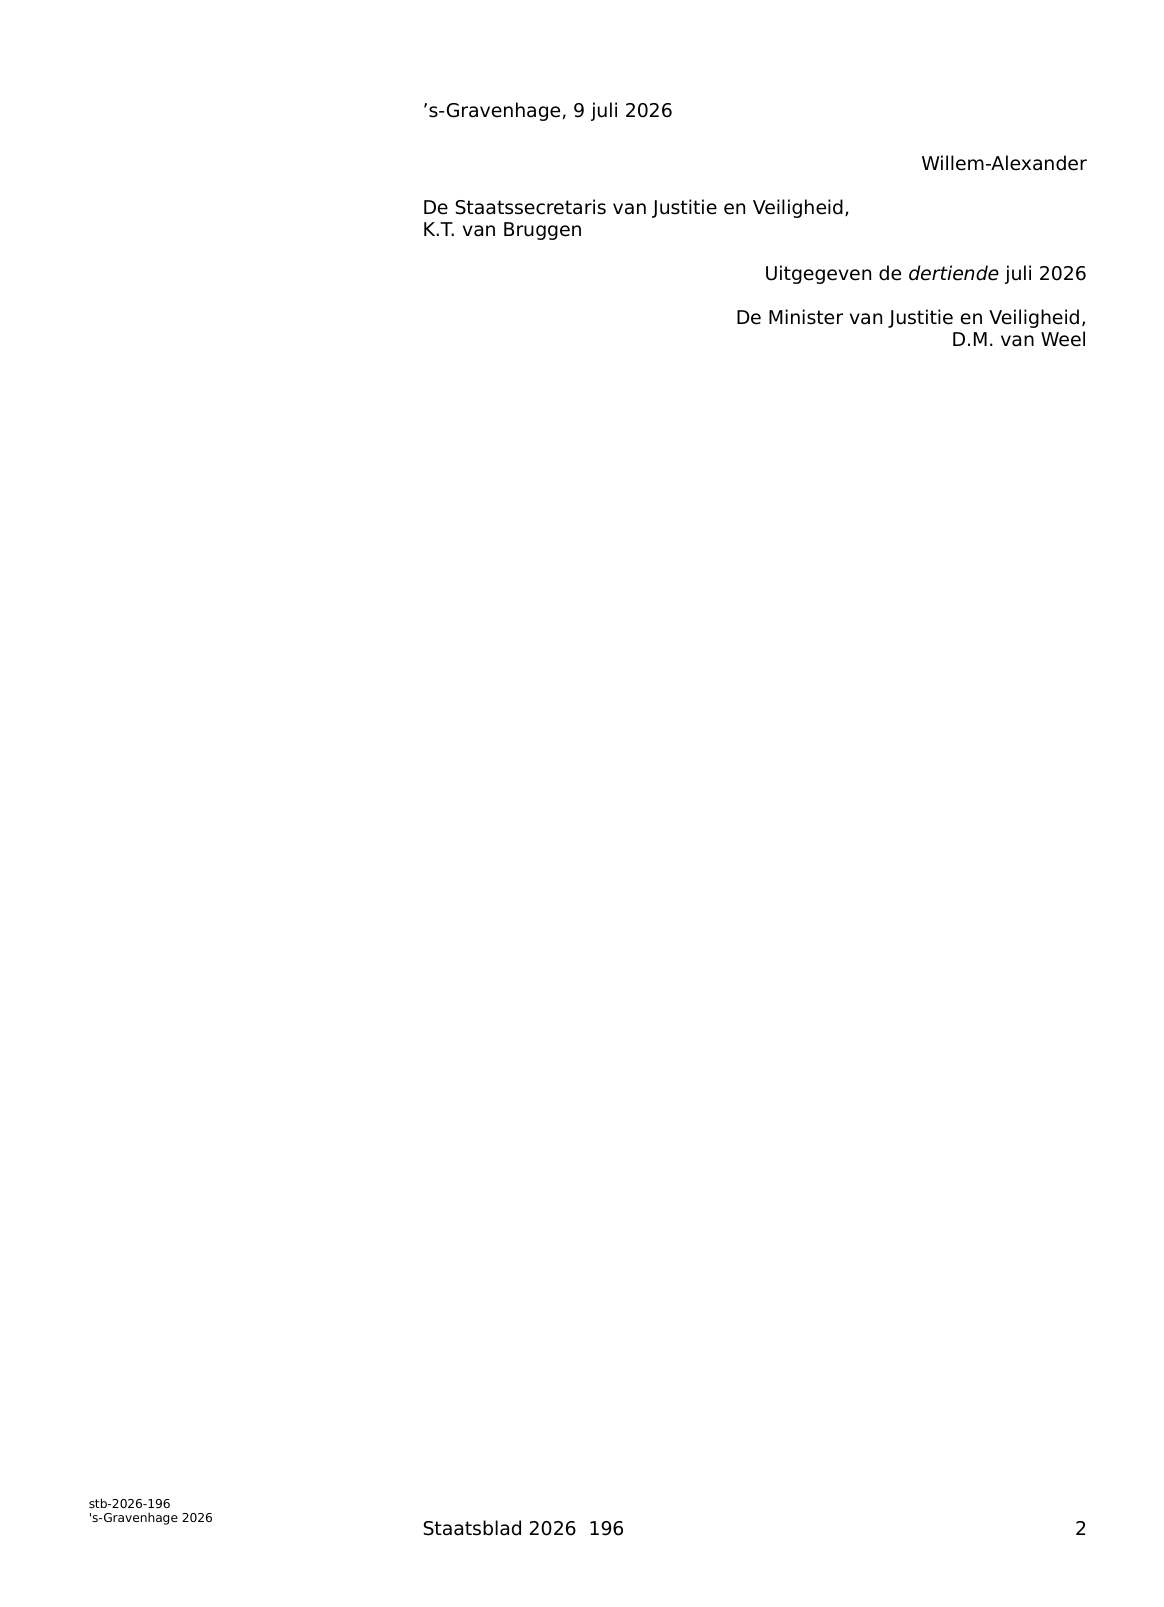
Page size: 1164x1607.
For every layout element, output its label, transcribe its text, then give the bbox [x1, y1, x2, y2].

text De Staatssecretaris van Justitie en Veiligheid, K.T. van Bruggen [422, 197, 1087, 241]
text Willem-Alexander [422, 152, 1087, 174]
text 's-Gravenhage 2026 [88, 1511, 323, 1525]
text De Minister van Justitie en Veiligheid, D.M. van Weel [422, 307, 1087, 351]
text stb-2026-196 [88, 1497, 323, 1511]
text Uitgegeven de dertiende juli 2026 [422, 263, 1087, 285]
text ’s-Gravenhage, 9 juli 2026 [422, 100, 1087, 122]
